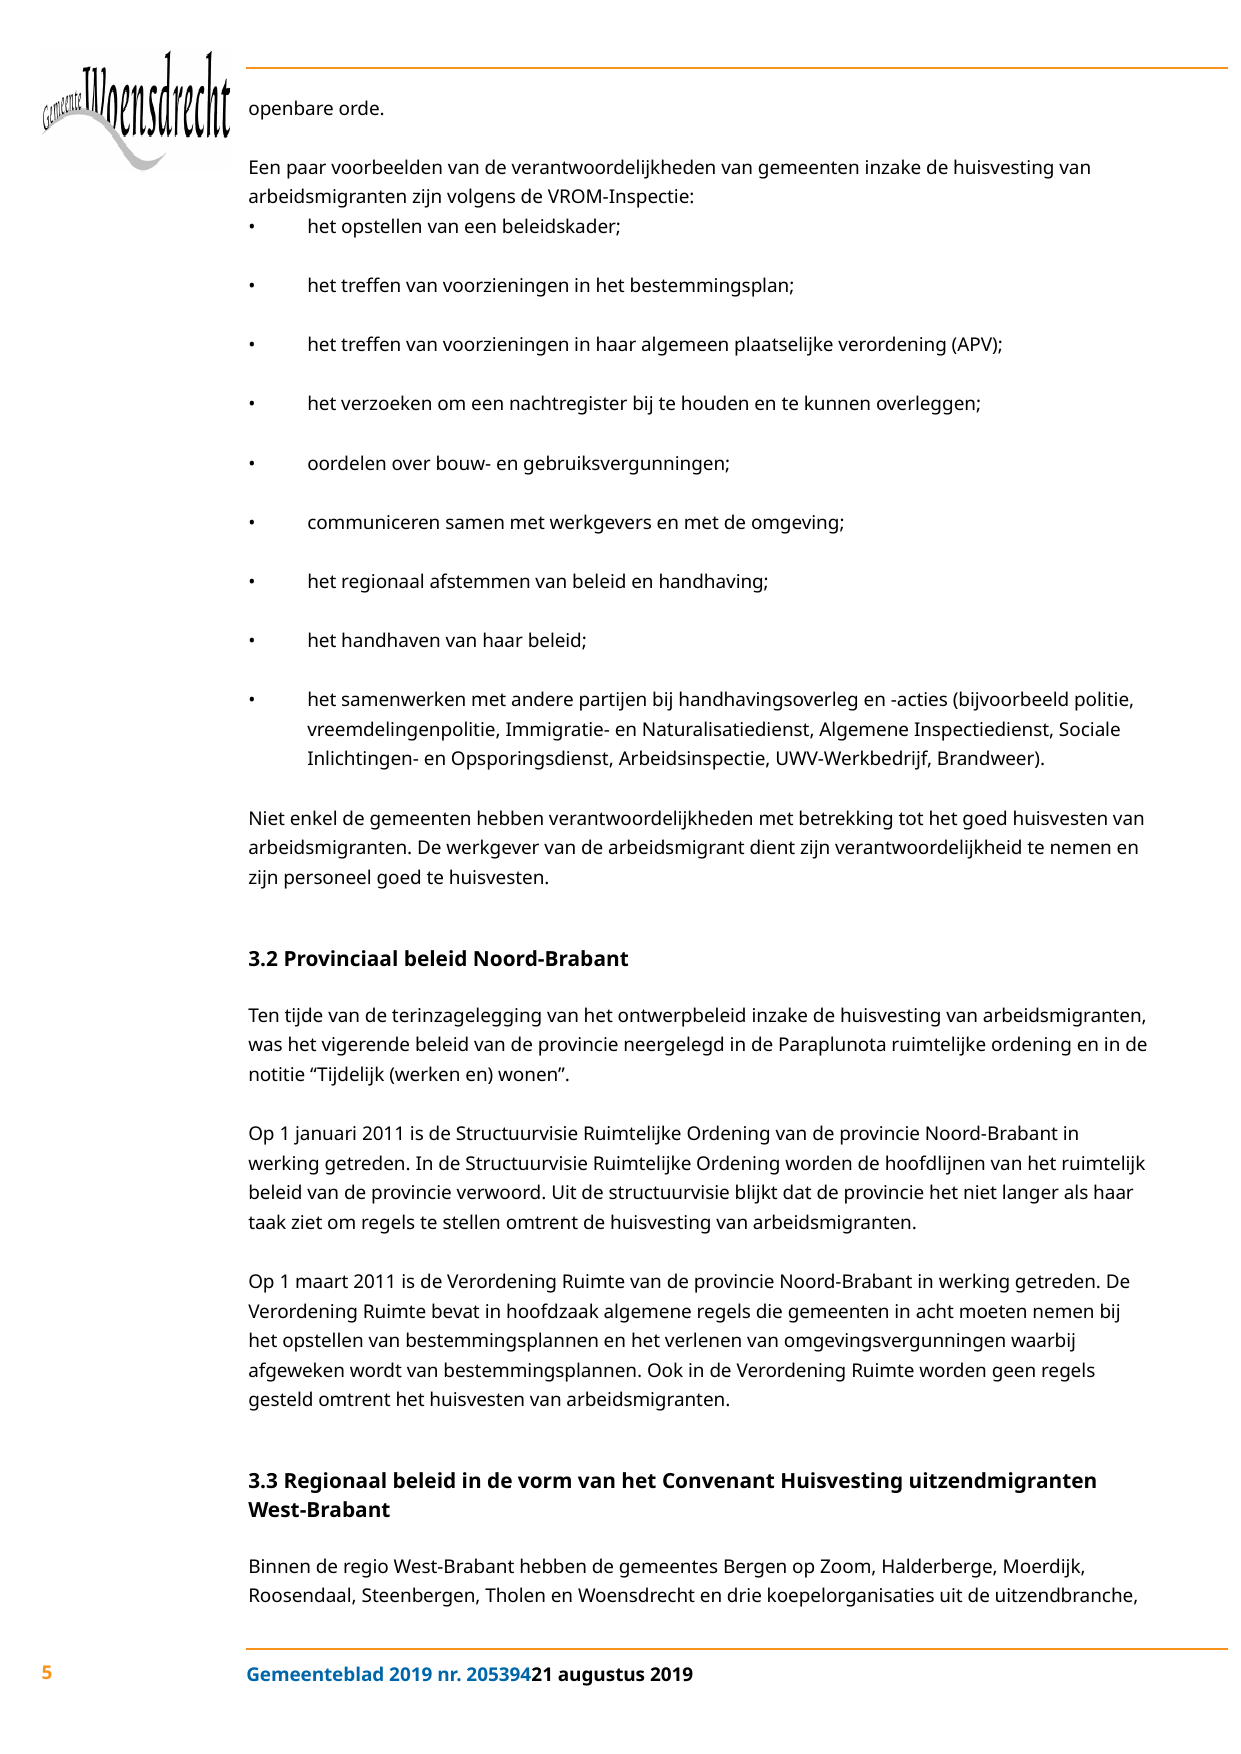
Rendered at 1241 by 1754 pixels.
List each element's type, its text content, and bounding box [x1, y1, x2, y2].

text Binnen de regio West-Brabant hebben de gemeentes Bergen op Zoom, Halderberge, Moerdijk, Roosendaal, Steenbergen, Tholen en Woensdrecht en drie koepelorganisaties uit de uitzendbranche, [248, 1553, 1152, 1608]
text Niet enkel de gemeenten hebben verantwoordelijkheden met betrekking tot het goed huisvesten van arbeidsmigranten. De werkgever van de arbeidsmigrant dient zijn verantwoordelijkheid te nemen en zijn personeel goed te huisvesten. [248, 805, 1152, 890]
list het regionaal afstemmen van beleid en handhaving; [248, 568, 1152, 594]
list het handhaven van haar beleid; [248, 627, 1152, 653]
list het samenwerken met andere partijen bij handhavingsoverleg en -acties (bijvoorbeeld politie, vreemdelingenpolitie, Immigratie- en Naturalisatiedienst, Algemene Inspectiedienst, Sociale Inlichtingen- en Opsporingsdienst, Arbeidsinspectie, UWV-Werkbedrijf, Brandweer). [248, 686, 1152, 771]
list communiceren samen met werkgevers en met de omgeving; [248, 509, 1152, 535]
list het treffen van voorzieningen in haar algemeen plaatselijke verordening (APV); [248, 331, 1152, 357]
text 3.2 Provinciaal beleid Noord-Brabant [248, 944, 1152, 972]
text 3.3 Regionaal beleid in de vorm van het Convenant Huisvesting uitzendmigranten West-Brabant [248, 1467, 1152, 1523]
list het verzoeken om een nachtregister bij te houden en te kunnen overleggen; [248, 391, 1152, 416]
list het treffen van voorzieningen in het bestemmingsplan; [248, 272, 1152, 298]
list het opstellen van een beleidskader; [248, 213, 1152, 239]
text Op 1 januari 2011 is de Structuurvisie Ruimtelijke Ordening van de provincie Noord-Brabant in werking getreden. In de Structuurvisie Ruimtelijke Ordening worden de hoofdlijnen van het ruimtelijk beleid van de provincie verwoord. Uit de structuurvisie blijkt dat de provincie het niet langer als haar taak ziet om regels te stellen omtrent de huisvesting van arbeidsmigranten. [248, 1120, 1152, 1235]
text Op 1 maart 2011 is de Verordening Ruimte van de provincie Noord-Brabant in werking getreden. De Verordening Ruimte bevat in hoofdzaak algemene regels die gemeenten in acht moeten nemen bij het opstellen van bestemmingsplannen en het verlenen van omgevingsvergunningen waarbij afgeweken wordt van bestemmingsplannen. Ook in de Verordening Ruimte worden geen regels gesteld omtrent het huisvesten van arbeidsmigranten. [248, 1268, 1152, 1412]
text Ten tijde van de terinzagelegging van het ontwerpbeleid inzake de huisvesting van arbeidsmigranten, was het vigerende beleid van de provincie neergelegd in de Paraplunota ruimtelijke ordening en in de notitie “Tijdelijk (werken en) wonen”. [248, 1002, 1152, 1087]
text openbare orde. [248, 95, 1152, 121]
list oordelen over bouw- en gebruiksvergunningen; [248, 450, 1152, 476]
text Een paar voorbeelden van de verantwoordelijkheden van gemeenten inzake de huisvesting van arbeidsmigranten zijn volgens de VROM-Inspectie: [248, 154, 1152, 209]
picture [41, 47, 231, 172]
